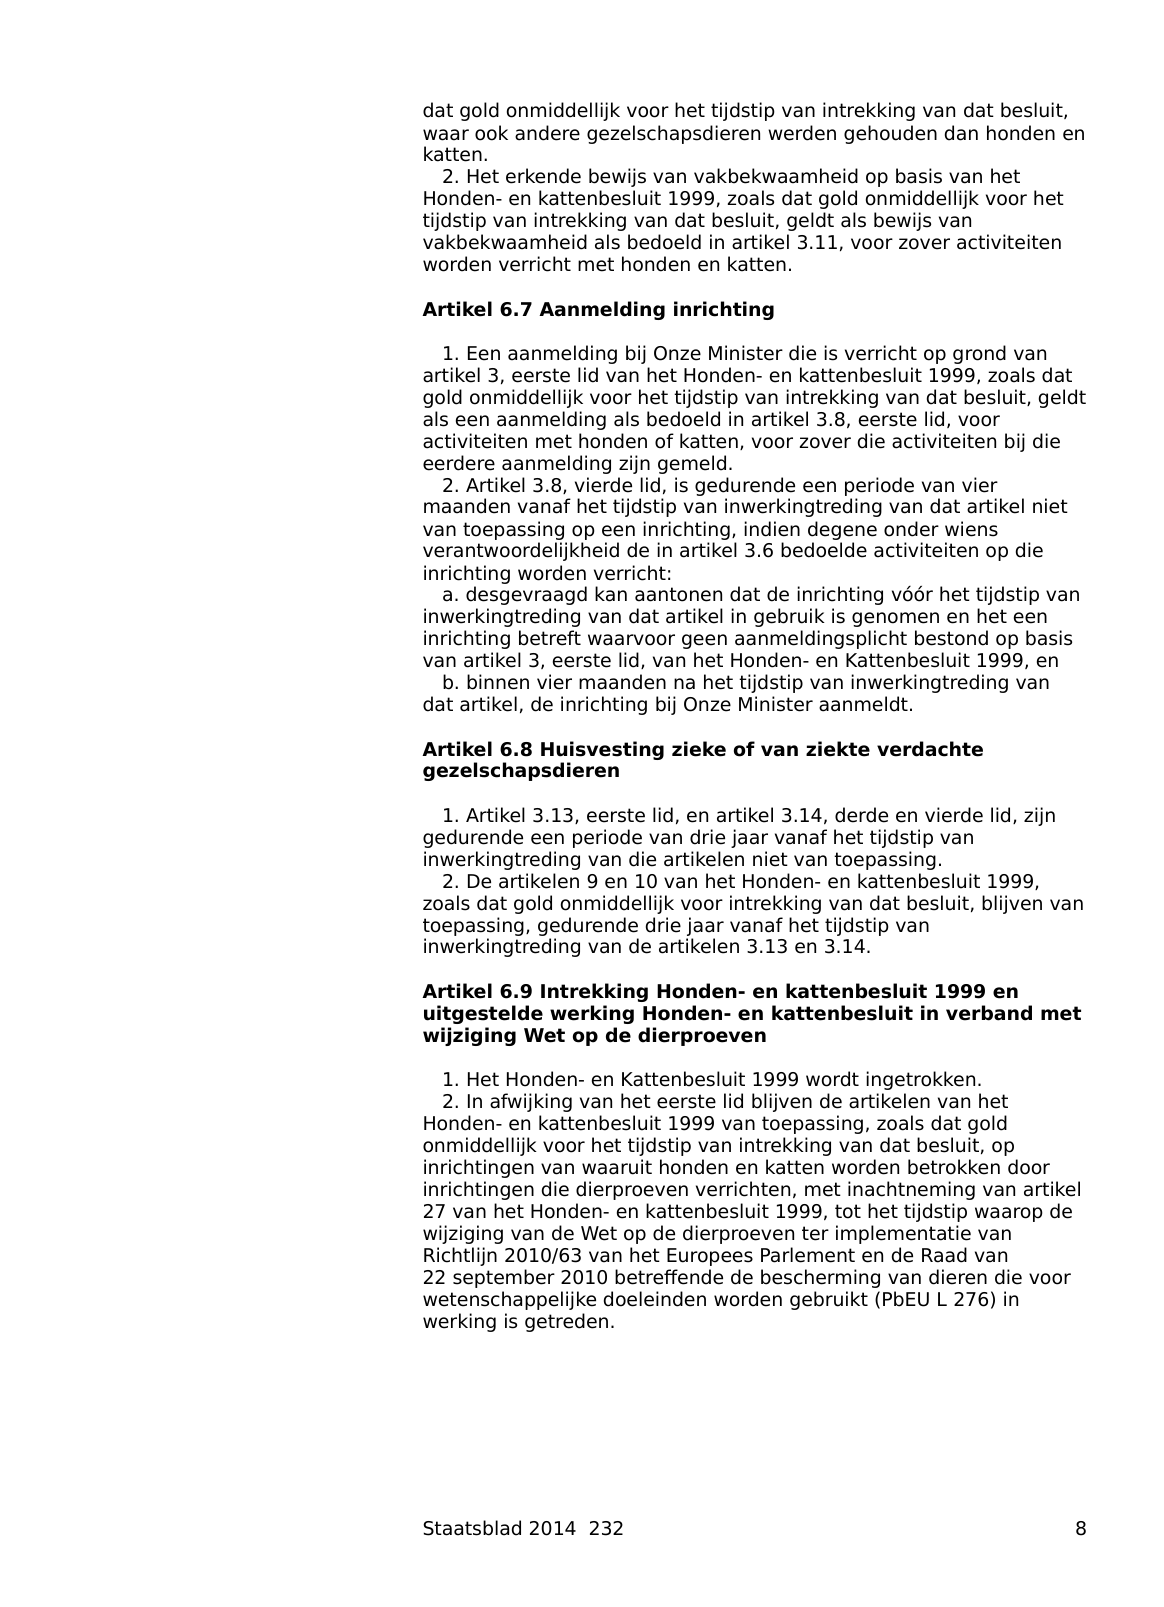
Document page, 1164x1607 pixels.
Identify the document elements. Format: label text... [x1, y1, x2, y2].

text 2. In afwijking van het eerste lid blijven de artikelen van het Honden- en kattenbesluit 1999 van toepassing, zoals dat gold onmiddellijk voor het tijdstip van intrekking van dat besluit, op inrichtingen van waaruit honden en katten worden betrokken door inrichtingen die dierproeven verrichten, met inachtneming van artikel 27 van het Honden- en kattenbesluit 1999, tot het tijdstip waarop de wijziging van de Wet op de dierproeven ter implementatie van Richtlijn 2010/63 van het Europees Parlement en de Raad van 22 september 2010 betreffende de bescherming van dieren die voor wetenschappelijke doeleinden worden gebruikt (PbEU L 276) in werking is getreden. [422, 1091, 1087, 1332]
text 1. Het Honden- en Kattenbesluit 1999 wordt ingetrokken. [422, 1069, 1087, 1091]
text dat gold onmiddellijk voor het tijdstip van intrekking van dat besluit, waar ook andere gezelschapsdieren werden gehouden dan honden en katten. [422, 100, 1087, 166]
text a. desgevraagd kan aantonen dat de inrichting vóór het tijdstip van inwerkingtreding van dat artikel in gebruik is genomen en het een inrichting betreft waarvoor geen aanmeldingsplicht bestond op basis van artikel 3, eerste lid, van het Honden- en Kattenbesluit 1999, en [422, 584, 1087, 672]
text b. binnen vier maanden na het tijdstip van inwerkingtreding van dat artikel, de inrichting bij Onze Minister aanmeldt. [422, 672, 1087, 716]
text 2. De artikelen 9 en 10 van het Honden- en kattenbesluit 1999, zoals dat gold onmiddellijk voor intrekking van dat besluit, blijven van toepassing, gedurende drie jaar vanaf het tijdstip van inwerkingtreding van de artikelen 3.13 en 3.14. [422, 871, 1087, 958]
text 2. Het erkende bewijs van vakbekwaamheid op basis van het Honden- en kattenbesluit 1999, zoals dat gold onmiddellijk voor het tijdstip van intrekking van dat besluit, geldt als bewijs van vakbekwaamheid als bedoeld in artikel 3.11, voor zover activiteiten worden verricht met honden en katten. [422, 166, 1087, 276]
text 2. Artikel 3.8, vierde lid, is gedurende een periode van vier maanden vanaf het tijdstip van inwerkingtreding van dat artikel niet van toepassing op een inrichting, indien degene onder wiens verantwoordelijkheid de in artikel 3.6 bedoelde activiteiten op die inrichting worden verricht: [422, 474, 1087, 584]
text 1. Artikel 3.13, eerste lid, en artikel 3.14, derde en vierde lid, zijn gedurende een periode van drie jaar vanaf het tijdstip van inwerkingtreding van die artikelen niet van toepassing. [422, 804, 1087, 871]
subtitle Artikel 6.9 Intrekking Honden- en kattenbesluit 1999 en uitgestelde werking Honden- en kattenbesluit in verband met wijziging Wet op de dierproeven [422, 981, 1087, 1047]
subtitle Artikel 6.8 Huisvesting zieke of van ziekte verdachte gezelschapsdieren [422, 738, 1087, 782]
subtitle Artikel 6.7 Aanmelding inrichting [422, 298, 1087, 320]
text 1. Een aanmelding bij Onze Minister die is verricht op grond van artikel 3, eerste lid van het Honden- en kattenbesluit 1999, zoals dat gold onmiddellijk voor het tijdstip van intrekking van dat besluit, geldt als een aanmelding als bedoeld in artikel 3.8, eerste lid, voor activiteiten met honden of katten, voor zover die activiteiten bij die eerdere aanmelding zijn gemeld. [422, 343, 1087, 474]
